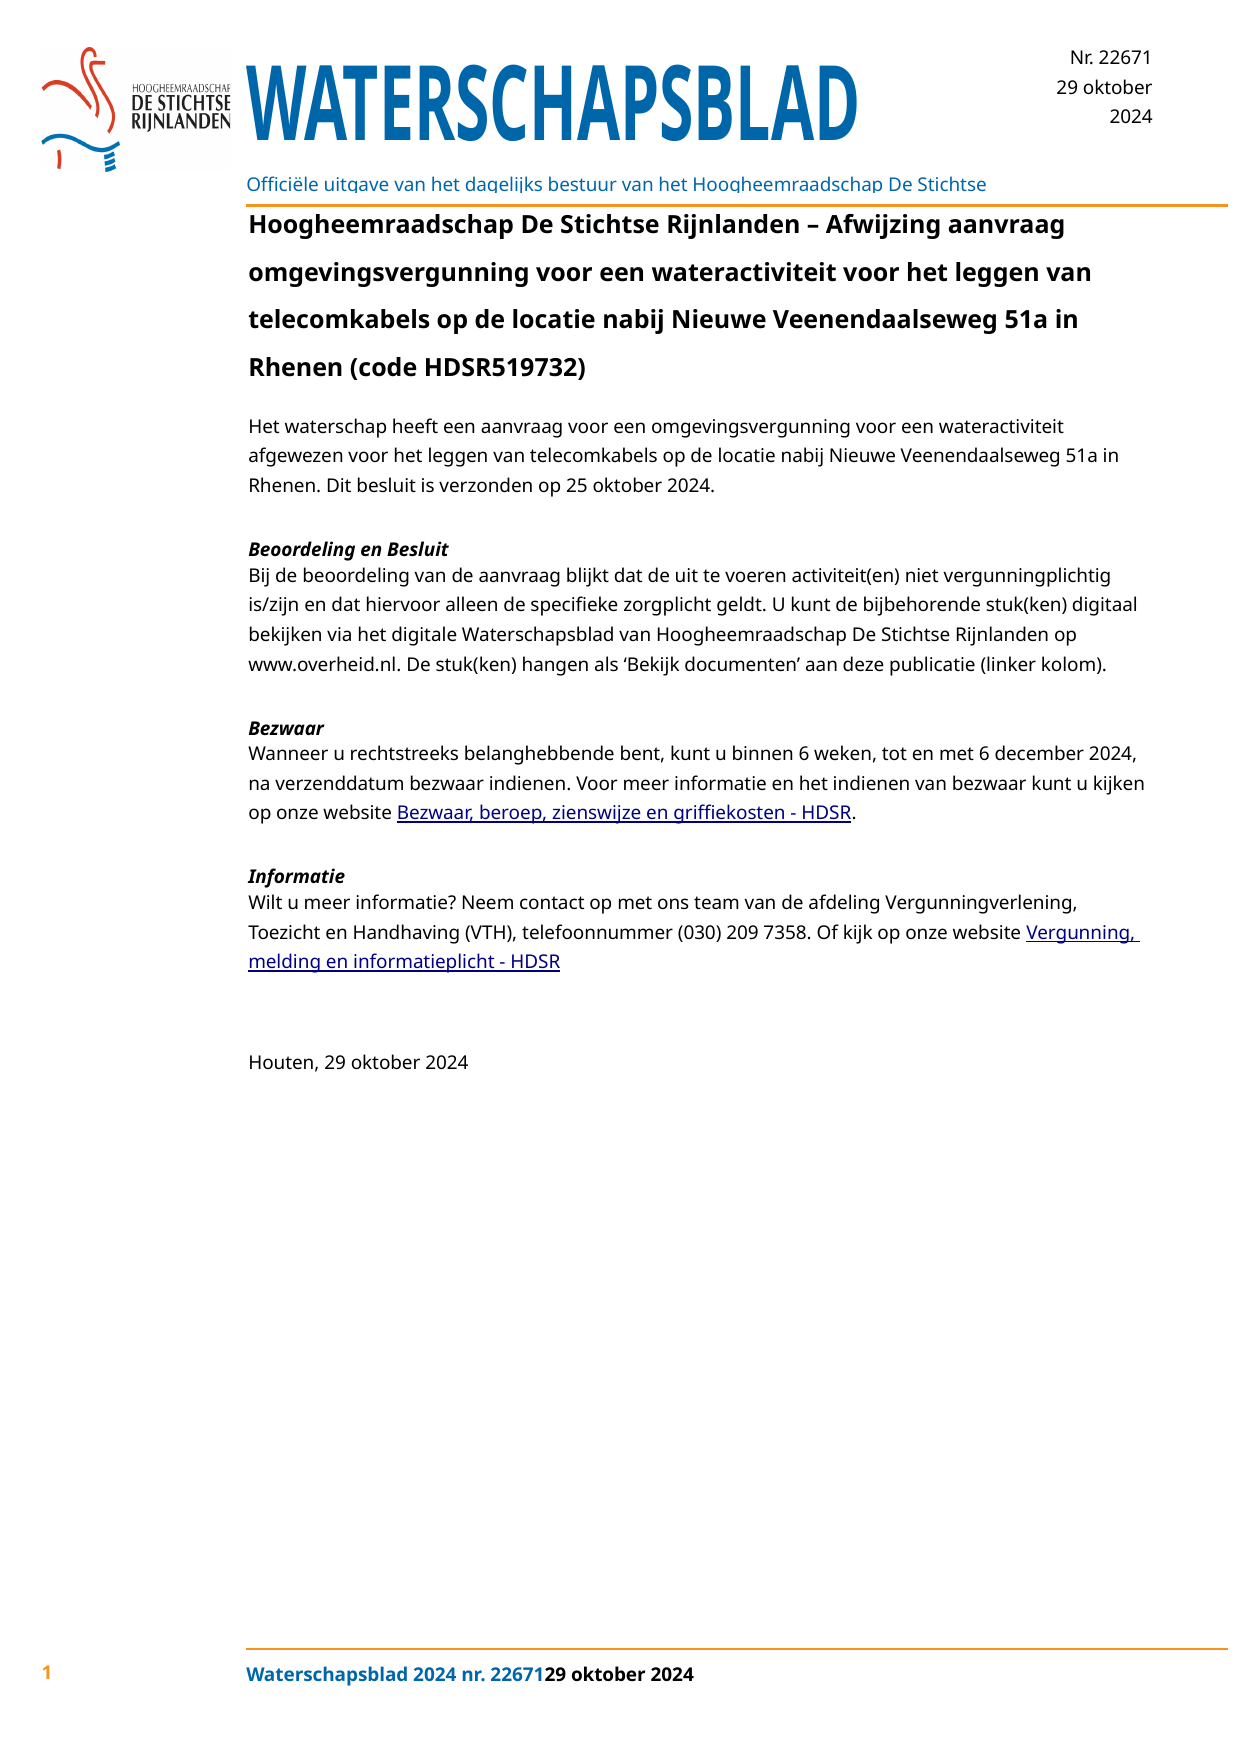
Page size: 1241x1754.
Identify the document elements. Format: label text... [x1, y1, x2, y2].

text Houten, 29 oktober 2024 [248, 1049, 1152, 1075]
picture [41, 47, 231, 172]
text Wanneer u rechtstreeks belanghebbende bent, kunt u binnen 6 weken, tot en met 6 december 2024, na verzenddatum bezwaar indienen. Voor meer informatie en het indienen van bezwaar kunt u kijken op onze website Bezwaar, beroep, zienswijze en griffiekosten - HDSR. [248, 740, 1152, 825]
text Hoogheemraadschap De Stichtse Rijnlanden – Afwijzing aanvraag omgevingsvergunning voor een wateractiviteit voor het leggen van telecomkabels op de locatie nabij Nieuwe Veenendaalseweg 51a in Rhenen (code HDSR519732) [248, 207, 1152, 384]
text Informatie [248, 863, 1152, 889]
text Bezwaar [248, 715, 1152, 740]
text Beoordeling en Besluit [248, 536, 1152, 562]
text Wilt u meer informatie? Neem contact op met ons team van de afdeling Vergunningverlening, Toezicht en Handhaving (VTH), telefoonnummer (030) 209 7358. Of kijk op onze website Vergunning, melding en informatieplicht - HDSR [248, 889, 1152, 974]
text Het waterschap heeft een aanvraag voor een omgevingsvergunning voor een wateractiviteit afgewezen voor het leggen van telecomkabels op de locatie nabij Nieuwe Veenendaalseweg 51a in Rhenen. Dit besluit is verzonden op 25 oktober 2024. [248, 413, 1152, 498]
text Bij de beoordeling van de aanvraag blijkt dat de uit te voeren activiteit(en) niet vergunningplichtig is/zijn en dat hiervoor alleen de specifieke zorgplicht geldt. U kunt de bijbehorende stuk(ken) digitaal bekijken via het digitale Waterschapsblad van Hoogheemraadschap De Stichtse Rijnlanden op www.overheid.nl. De stuk(ken) hangen als ‘Bekijk documenten’ aan deze publicatie (linker kolom). [248, 562, 1152, 676]
